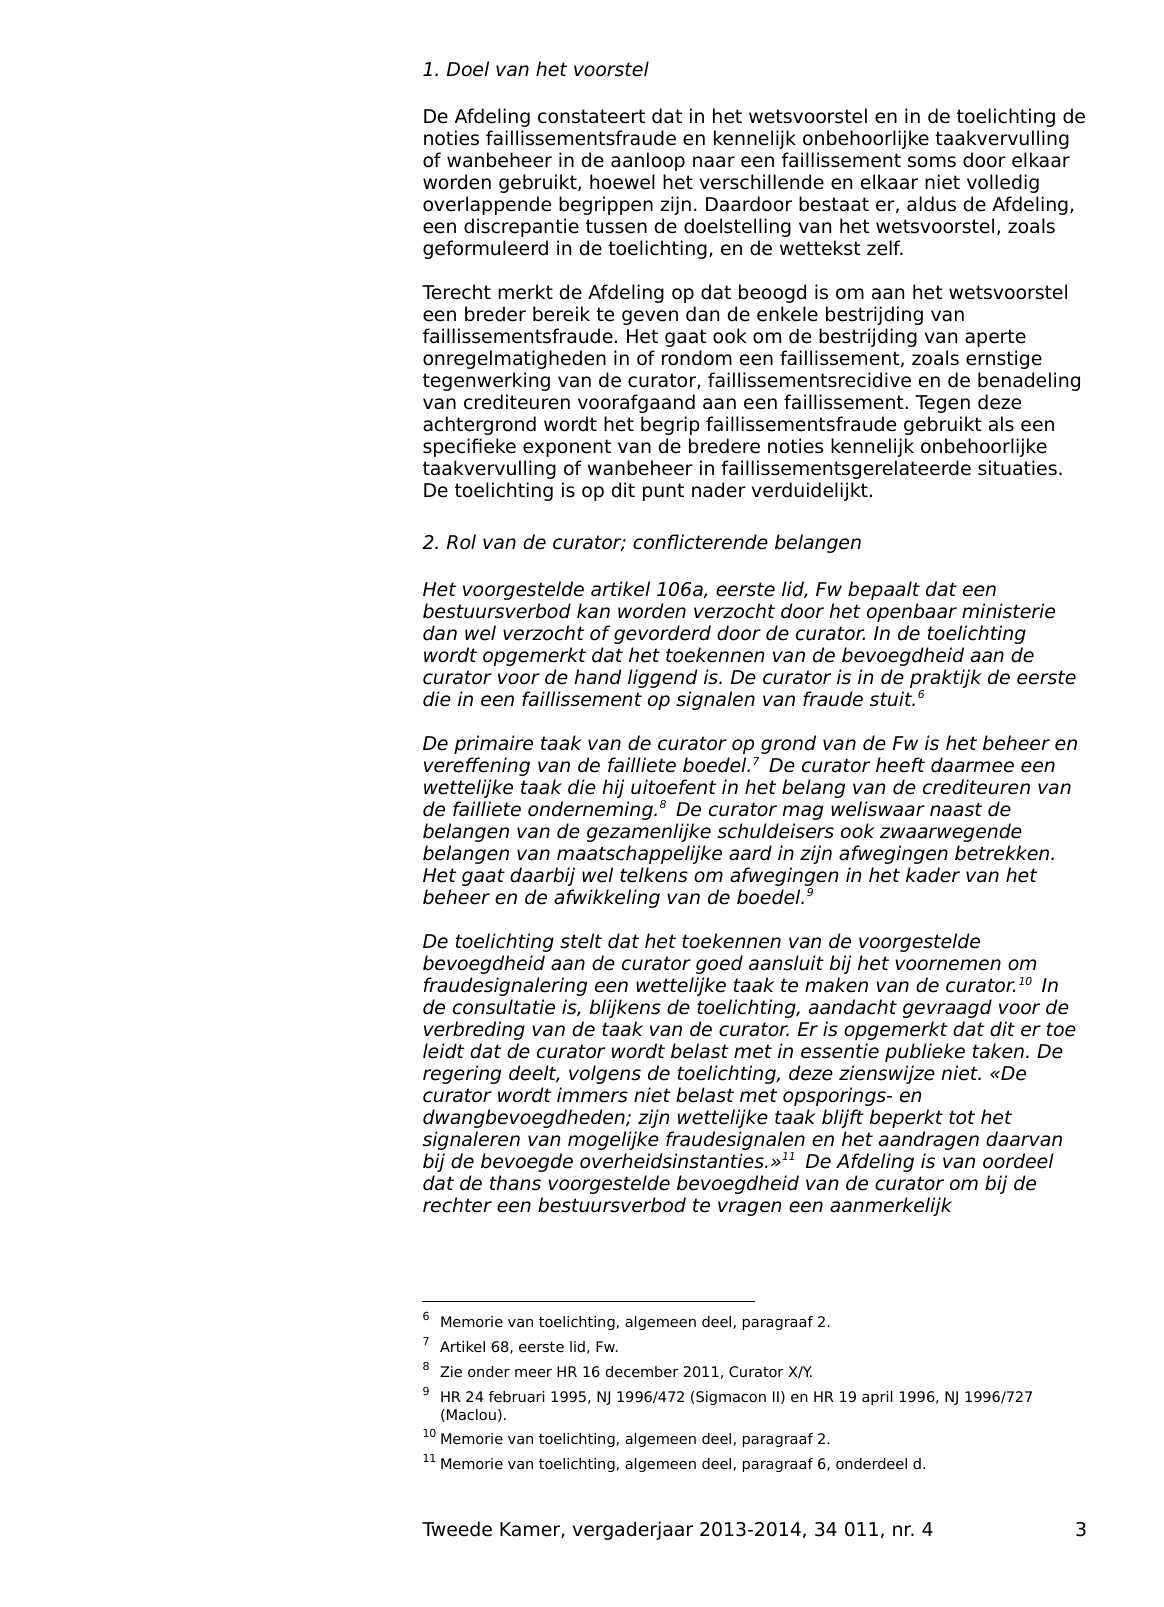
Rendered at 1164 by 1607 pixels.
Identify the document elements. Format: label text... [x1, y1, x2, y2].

text Artikel 68, eerste lid, Fw. [422, 1335, 1087, 1357]
text De Afdeling constateert dat in het wetsvoorstel en in de toelichting de noties faillissementsfraude en kennelijk onbehoorlijke taakvervulling of wanbeheer in de aanloop naar een faillissement soms door elkaar worden gebruikt, hoewel het verschillende en elkaar niet volledig overlappende begrippen zijn. Daardoor bestaat er, aldus de Afdeling, een discrepantie tussen de doelstelling van het wetsvoorstel, zoals geformuleerd in de toelichting, en de wettekst zelf. [422, 106, 1087, 260]
text Zie onder meer HR 16 december 2011, Curator X/Y. [422, 1360, 1087, 1382]
text HR 24 februari 1995, NJ 1996/472 (Sigmacon II) en HR 19 april 1996, NJ 1996/727 (Maclou). [422, 1385, 1087, 1424]
text Terecht merkt de Afdeling op dat beoogd is om aan het wetsvoorstel een breder bereik te geven dan de enkele bestrijding van faillissementsfraude. Het gaat ook om de bestrijding van aperte onregelmatigheden in of rondom een faillissement, zoals ernstige tegenwerking van de curator, faillissementsrecidive en de benadeling van crediteuren voorafgaand aan een faillissement. Tegen deze achtergrond wordt het begrip faillissementsfraude gebruikt als een specifieke exponent van de bredere noties kennelijk onbehoorlijke taakvervulling of wanbeheer in faillissementsgerelateerde situaties. De toelichting is op dit punt nader verduidelijkt. [422, 282, 1087, 502]
text Memorie van toelichting, algemeen deel, paragraaf 2. [422, 1427, 1087, 1449]
text Memorie van toelichting, algemeen deel, paragraaf 6, onderdeel d. [422, 1452, 1087, 1474]
text Memorie van toelichting, algemeen deel, paragraaf 2. [422, 1310, 1087, 1332]
subtitle 1. Doel van het voorstel [422, 59, 1087, 81]
text Het voorgestelde artikel 106a, eerste lid, Fw bepaalt dat een bestuursverbod kan worden verzocht door het openbaar ministerie dan wel verzocht of gevorderd door de curator. In de toelichting wordt opgemerkt dat het toekennen van de bevoegdheid aan de curator voor de hand liggend is. De curator is in de praktijk de eerste die in een faillissement op signalen van fraude stuit. [422, 579, 1087, 711]
subtitle 2. Rol van de curator; conflicterende belangen [422, 532, 1087, 554]
text De primaire taak van de curator op grond van de Fw is het beheer en vereffening van de failliete boedel. De curator heeft daarmee een wettelijke taak die hij uitoefent in het belang van de crediteuren van de failliete onderneming. De curator mag weliswaar naast de belangen van de gezamenlijke schuldeisers ook zwaarwegende belangen van maatschappelijke aard in zijn afwegingen betrekken. Het gaat daarbij wel telkens om afwegingen in het kader van het beheer en de afwikkeling van de boedel. [422, 733, 1087, 909]
text De toelichting stelt dat het toekennen van de voorgestelde bevoegdheid aan de curator goed aansluit bij het voornemen om fraudesignalering een wettelijke taak te maken van de curator. In de consultatie is, blijkens de toelichting, aandacht gevraagd voor de verbreding van de taak van de curator. Er is opgemerkt dat dit er toe leidt dat de curator wordt belast met in essentie publieke taken. De regering deelt, volgens de toelichting, deze zienswijze niet. «De curator wordt immers niet belast met opsporings- en dwangbevoegdheden; zijn wettelijke taak blijft beperkt tot het signaleren van mogelijke fraudesignalen en het aandragen daarvan bij de bevoegde overheidsinstanties.» De Afdeling is van oordeel dat de thans voorgestelde bevoegdheid van de curator om bij de rechter een bestuursverbod te vragen een aanmerkelijk [422, 931, 1087, 1217]
